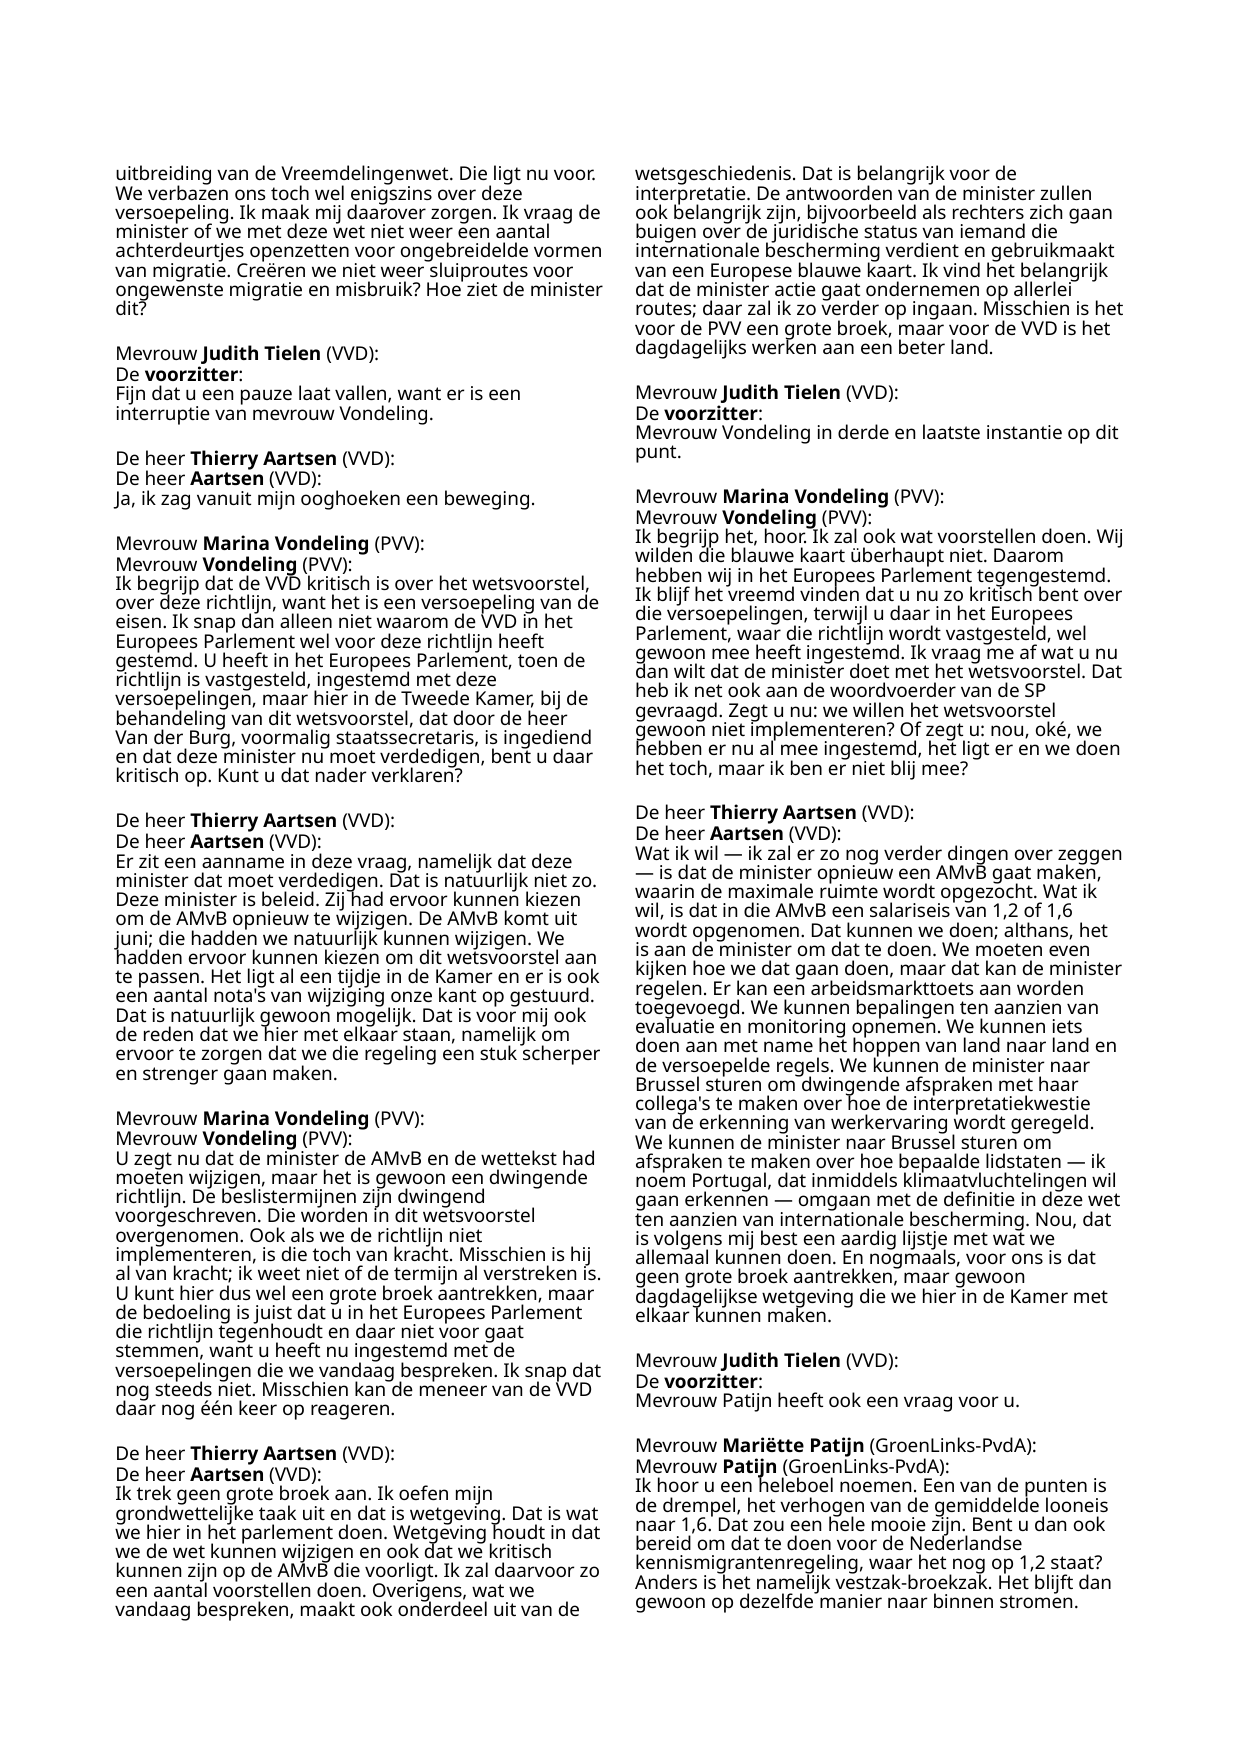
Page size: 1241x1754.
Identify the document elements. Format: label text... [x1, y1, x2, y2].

text De heer Thierry Aartsen (VVD): [635, 799, 1125, 825]
text Ik begrijp het, hoor. Ik zal ook wat voorstellen doen. Wij wilden die blauwe kaart überhaupt niet. Daarom hebben wij in het Europees Parlement tegengestemd. Ik blijf het vreemd vinden dat u nu zo kritisch bent over die versoepelingen, terwijl u daar in het Europees Parlement, waar die richtlijn wordt vastgesteld, wel gewoon mee heeft ingestemd. Ik vraag me af wat u nu dan wilt dat de minister doet met het wetsvoorstel. Dat heb ik net ook aan de woordvoerder van de SP gevraagd. Zegt u nu: we willen het wetsvoorstel gewoon niet implementeren? Of zegt u: nou, oké, we hebben er nu al mee ingestemd, het ligt er en we doen het toch, maar ik ben er niet blij mee? [635, 528, 1125, 779]
text Mevrouw Vondeling (PVV): [635, 509, 1125, 528]
text Er zit een aanname in deze vraag, namelijk dat deze minister dat moet verdedigen. Dat is natuurlijk niet zo. Deze minister is beleid. Zij had ervoor kunnen kiezen om de AMvB opnieuw te wijzigen. De AMvB komt uit juni; die hadden we natuurlijk kunnen wijzigen. We hadden ervoor kunnen kiezen om dit wetsvoorstel aan te passen. Het ligt al een tijdje in de Kamer en er is ook een aantal nota's van wijziging onze kant op gestuurd. Dat is natuurlijk gewoon mogelijk. Dat is voor mij ook de reden dat we hier met elkaar staan, namelijk om ervoor te zorgen dat we die regeling een stuk scherper en strenger gaan maken. [115, 853, 605, 1084]
text De voorzitter: [635, 1373, 1125, 1392]
text Mevrouw Mariëtte Patijn (GroenLinks-PvdA): [635, 1432, 1125, 1458]
text Ik hoor u een heleboel noemen. Een van de punten is de drempel, het verhogen van de gemiddelde looneis naar 1,6. Dat zou een hele mooie zijn. Bent u dan ook bereid om dat te doen voor de Nederlandse kennismigrantenregeling, waar het nog op 1,2 staat? Anders is het namelijk vestzak-broekzak. Het blijft dan gewoon op dezelfde manier naar binnen stromen. [635, 1477, 1125, 1612]
text De heer Aartsen (VVD): [115, 833, 605, 853]
text Mevrouw Vondeling (PVV): [115, 556, 605, 575]
text Mevrouw Marina Vondeling (PVV): [115, 1105, 605, 1130]
text Mevrouw Vondeling (PVV): [115, 1130, 605, 1150]
text Wat ik wil — ik zal er zo nog verder dingen over zeggen — is dat de minister opnieuw een AMvB gaat maken, waarin de maximale ruimte wordt opgezocht. Wat ik wil, is dat in die AMvB een salariseis van 1,2 of 1,6 wordt opgenomen. Dat kunnen we doen; althans, het is aan de minister om dat te doen. We moeten even kijken hoe we dat gaan doen, maar dat kan de minister regelen. Er kan een arbeidsmarkttoets aan worden toegevoegd. We kunnen bepalingen ten aanzien van evaluatie en monitoring opnemen. We kunnen iets doen aan met name het hoppen van land naar land en de versoepelde regels. We kunnen de minister naar Brussel sturen om dwingende afspraken met haar collega's te maken over hoe de interpretatiekwestie van de erkenning van werkervaring wordt geregeld. We kunnen de minister naar Brussel sturen om afspraken te maken over hoe bepaalde lidstaten — ik noem Portugal, dat inmiddels klimaatvluchtelingen wil gaan erkennen — omgaan met de definitie in deze wet ten aanzien van internationale bescherming. Nou, dat is volgens mij best een aardig lijstje met wat we allemaal kunnen doen. En nogmaals, voor ons is dat geen grote broek aantrekken, maar gewoon dagdagelijkse wetgeving die we hier in de Kamer met elkaar kunnen maken. [635, 844, 1125, 1326]
text Ja, ik zag vanuit mijn ooghoeken een beweging. [115, 490, 605, 509]
text Fijn dat u een pauze laat vallen, want er is een interruptie van mevrouw Vondeling. [115, 385, 605, 424]
text De heer Aartsen (VVD): [635, 825, 1125, 844]
text Mevrouw Marina Vondeling (PVV): [635, 483, 1125, 509]
text Mevrouw Marina Vondeling (PVV): [115, 530, 605, 556]
text De heer Thierry Aartsen (VVD): [115, 808, 605, 833]
text Ik trek geen grote broek aan. Ik oefen mijn grondwettelijke taak uit en dat is wetgeving. Dat is wat we hier in het parlement doen. Wetgeving houdt in dat we de wet kunnen wijzigen en ook dat we kritisch kunnen zijn op de AMvB die voorligt. Ik zal daarvoor zo een aantal voorstellen doen. Overigens, wat we vandaag bespreken, maakt ook onderdeel uit van de [115, 1485, 605, 1620]
text Mevrouw Judith Tielen (VVD): [635, 1347, 1125, 1373]
text Mevrouw Judith Tielen (VVD): [115, 340, 605, 366]
text U zegt nu dat de minister de AMvB en de wettekst had moeten wijzigen, maar het is gewoon een dwingende richtlijn. De beslistermijnen zijn dwingend voorgeschreven. Die worden in dit wetsvoorstel overgenomen. Ook als we de richtlijn niet implementeren, is die toch van kracht. Misschien is hij al van kracht; ik weet niet of de termijn al verstreken is. U kunt hier dus wel een grote broek aantrekken, maar de bedoeling is juist dat u in het Europees Parlement die richtlijn tegenhoudt en daar niet voor gaat stemmen, want u heeft nu ingestemd met de versoepelingen die we vandaag bespreken. Ik snap dat nog steeds niet. Misschien kan de meneer van de VVD daar nog één keer op reageren. [115, 1150, 605, 1419]
text Ik begrijp dat de VVD kritisch is over het wetsvoorstel, over deze richtlijn, want het is een versoepeling van de eisen. Ik snap dan alleen niet waarom de VVD in het Europees Parlement wel voor deze richtlijn heeft gestemd. U heeft in het Europees Parlement, toen de richtlijn is vastgesteld, ingestemd met deze versoepelingen, maar hier in de Tweede Kamer, bij de behandeling van dit wetsvoorstel, dat door de heer Van der Burg, voormalig staatssecretaris, is ingediend en dat deze minister nu moet verdedigen, bent u daar kritisch op. Kunt u dat nader verklaren? [115, 575, 605, 787]
text De voorzitter: [635, 404, 1125, 424]
text Mevrouw Judith Tielen (VVD): [635, 379, 1125, 404]
text wetsgeschiedenis. Dat is belangrijk voor de interpretatie. De antwoorden van de minister zullen ook belangrijk zijn, bijvoorbeeld als rechters zich gaan buigen over de juridische status van iemand die internationale bescherming verdient en gebruikmaakt van een Europese blauwe kaart. Ik vind het belangrijk dat de minister actie gaat ondernemen op allerlei routes; daar zal ik zo verder op ingaan. Misschien is het voor de PVV een grote broek, maar voor de VVD is het dagdagelijks werken aan een beter land. [635, 165, 1125, 358]
text De heer Aartsen (VVD): [115, 470, 605, 490]
text uitbreiding van de Vreemdelingenwet. Die ligt nu voor. We verbazen ons toch wel enigszins over deze versoepeling. Ik maak mij daarover zorgen. Ik vraag de minister of we met deze wet niet weer een aantal achterdeurtjes openzetten voor ongebreidelde vormen van migratie. Creëren we niet weer sluiproutes voor ongewenste migratie en misbruik? Hoe ziet de minister dit? [115, 165, 605, 319]
text De heer Aartsen (VVD): [115, 1466, 605, 1485]
text Mevrouw Patijn heeft ook een vraag voor u. [635, 1392, 1125, 1411]
text De heer Thierry Aartsen (VVD): [115, 445, 605, 470]
text Mevrouw Patijn (GroenLinks-PvdA): [635, 1458, 1125, 1477]
text De heer Thierry Aartsen (VVD): [115, 1440, 605, 1466]
text De voorzitter: [115, 366, 605, 385]
text Mevrouw Vondeling in derde en laatste instantie op dit punt. [635, 424, 1125, 462]
